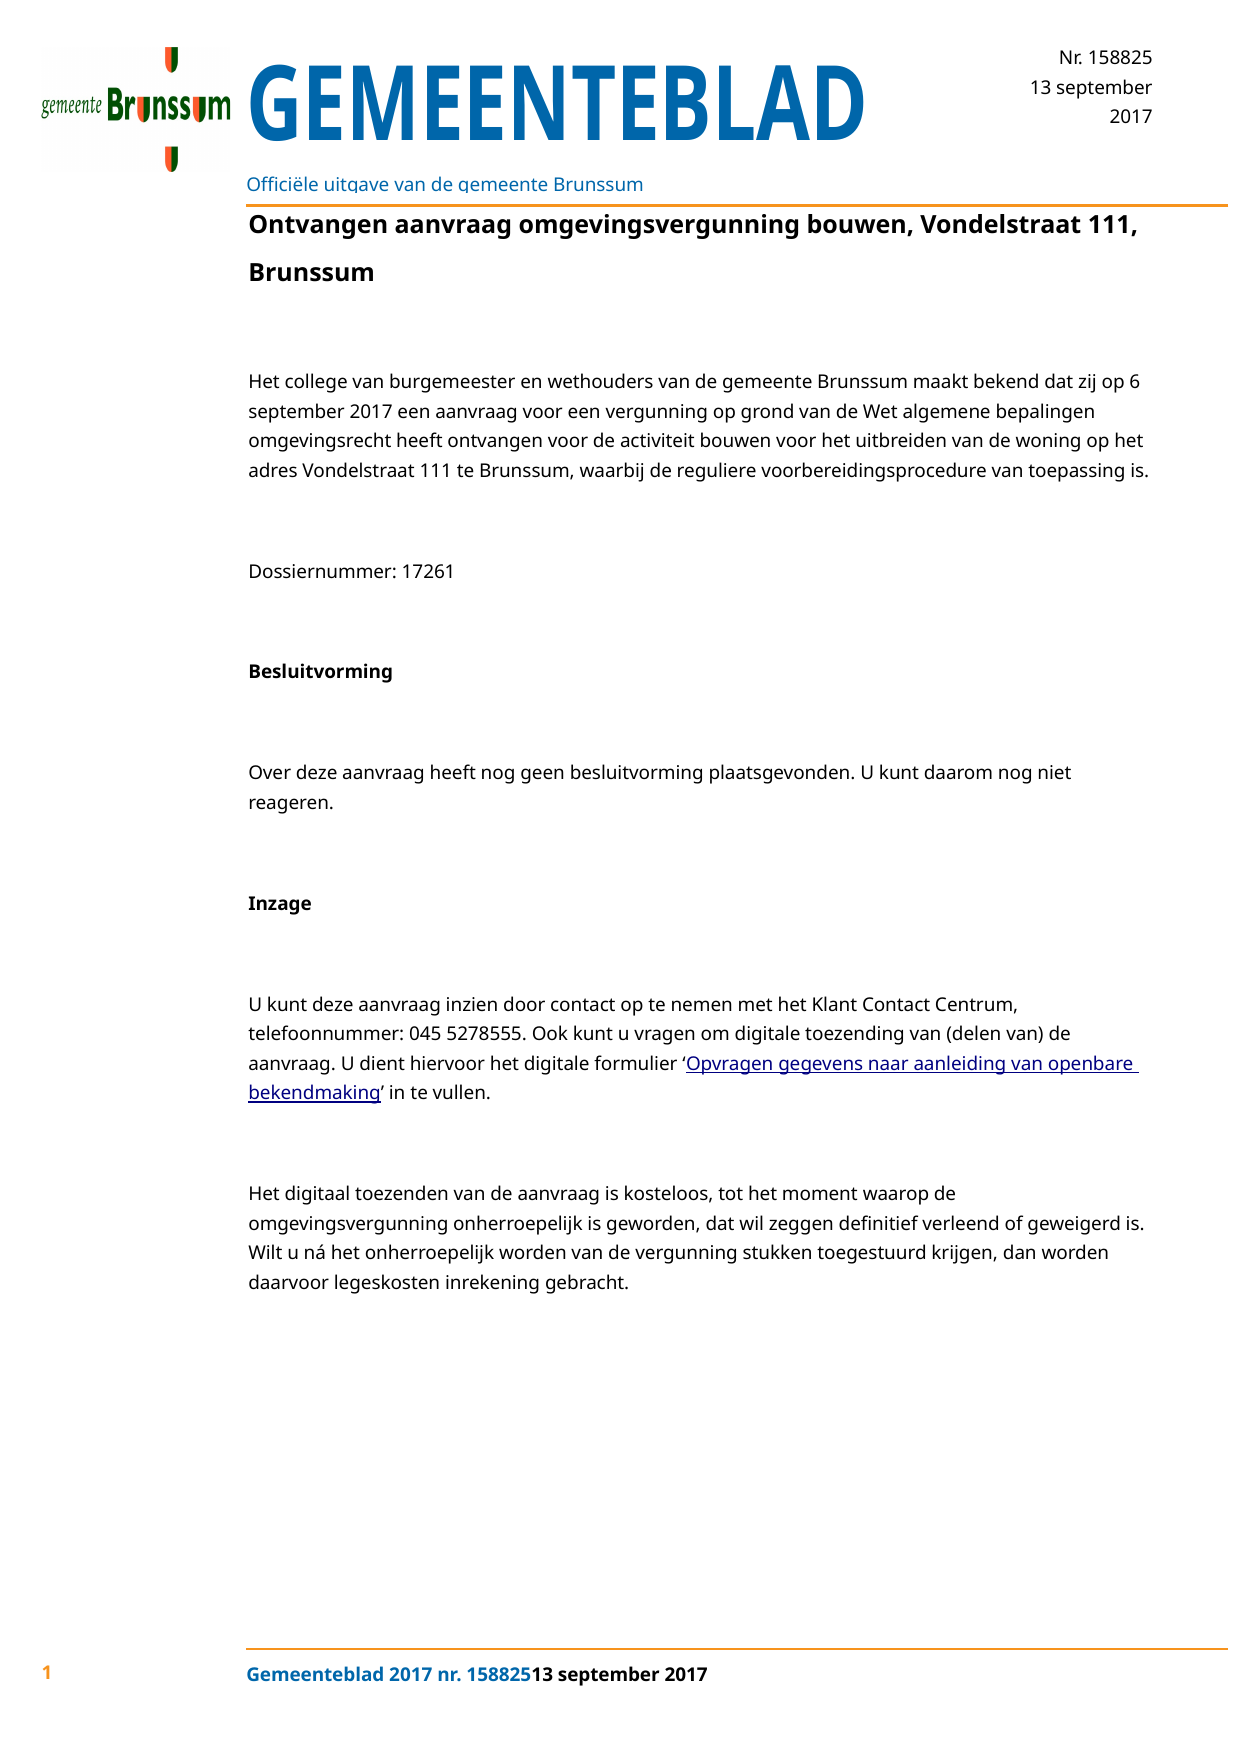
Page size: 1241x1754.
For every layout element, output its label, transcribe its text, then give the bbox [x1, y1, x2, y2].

text Ontvangen aanvraag omgevingsvergunning bouwen, Vondelstraat 111, Brunssum [248, 207, 1152, 288]
text Over deze aanvraag heeft nog geen besluitvorming plaatsgevonden. U kunt daarom nog niet reageren. [248, 759, 1152, 815]
text Inzage [248, 890, 1152, 916]
text U kunt deze aanvraag inzien door contact op te nemen met het Klant Contact Centrum, telefoonnummer: 045 5278555. Ook kunt u vragen om digitale toezending van (delen van) de aanvraag. U dient hiervoor het digitale formulier ‘Opvragen gegevens naar aanleiding van openbare bekendmaking’ in te vullen. [248, 991, 1152, 1105]
text Dossiernummer: 17261 [248, 558, 1152, 584]
text Besluitvorming [248, 659, 1152, 684]
text Het digitaal toezenden van de aanvraag is kosteloos, tot het moment waarop de omgevingsvergunning onherroepelijk is geworden, dat wil zeggen definitief verleend of geweigerd is. Wilt u ná het onherroepelijk worden van de vergunning stukken toegestuurd krijgen, dan worden daarvoor legeskosten inrekening gebracht. [248, 1180, 1152, 1295]
picture [41, 47, 231, 172]
text Het college van burgemeester en wethouders van de gemeente Brunssum maakt bekend dat zij op 6 september 2017 een aanvraag voor een vergunning op grond van de Wet algemene bepalingen omgevingsrecht heeft ontvangen voor de activiteit bouwen voor het uitbreiden van de woning op het adres Vondelstraat 111 te Brunssum, waarbij de reguliere voorbereidingsprocedure van toepassing is. [248, 368, 1152, 483]
